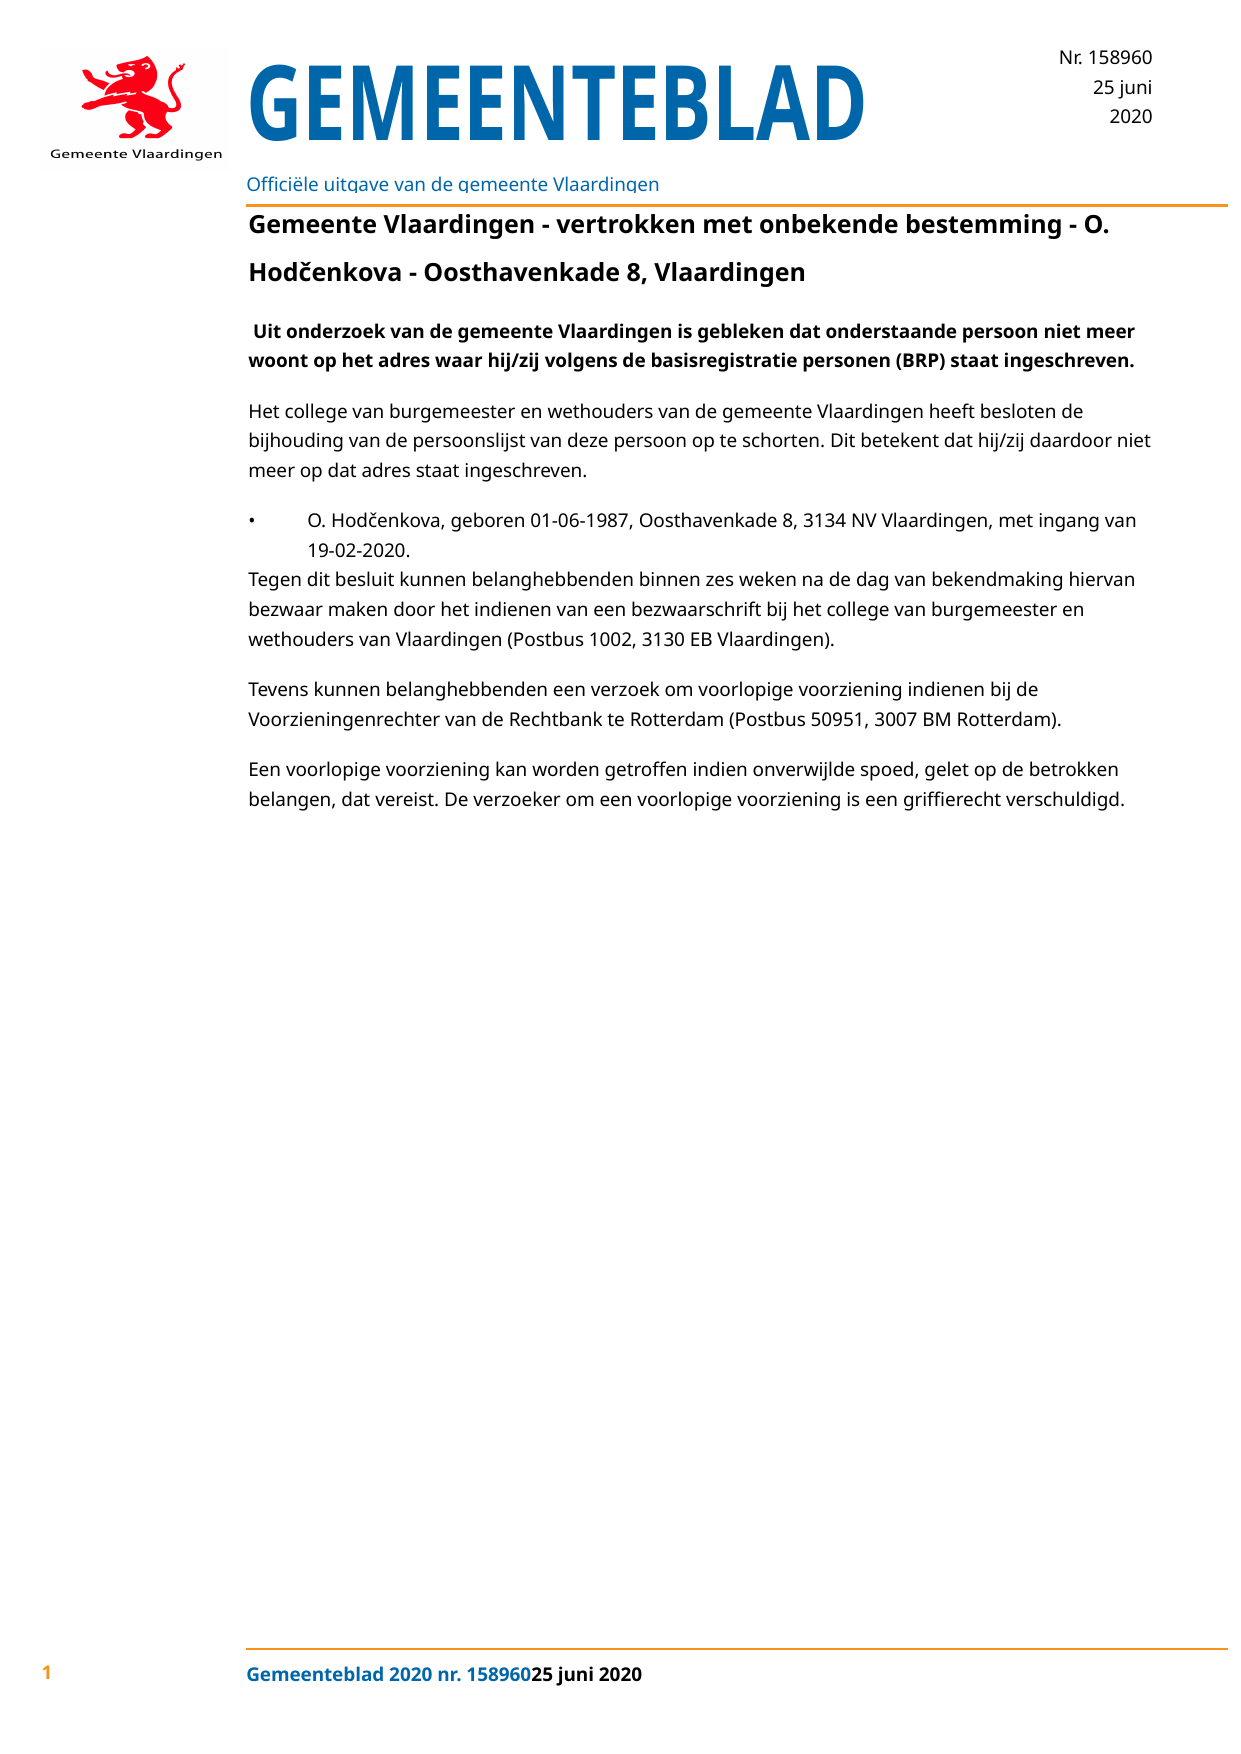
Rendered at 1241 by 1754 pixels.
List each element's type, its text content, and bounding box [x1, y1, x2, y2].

text Het college van burgemeester en wethouders van de gemeente Vlaardingen heeft besloten de bijhouding van de persoonslijst van deze persoon op te schorten. Dit betekent dat hij/zij daardoor niet meer op dat adres staat ingeschreven. [248, 398, 1152, 483]
text Tevens kunnen belanghebbenden een verzoek om voorlopige voorziening indienen bij de Voorzieningenrechter van de Rechtbank te Rotterdam (Postbus 50951, 3007 BM Rotterdam). [248, 676, 1152, 732]
text Tegen dit besluit kunnen belanghebbenden binnen zes weken na de dag van bekendmaking hiervan bezwaar maken door het indienen van een bezwaarschrift bij het college van burgemeester en wethouders van Vlaardingen (Postbus 1002, 3130 EB Vlaardingen). [248, 567, 1152, 652]
text Een voorlopige voorziening kan worden getroffen indien onverwijlde spoed, gelet op de betrokken belangen, dat vereist. De verzoeker om een voorlopige voorziening is een griffierecht verschuldigd. [248, 756, 1152, 812]
picture [41, 47, 231, 172]
list O. Hodčenkova, geboren 01-06-1987, Oosthavenkade 8, 3134 NV Vlaardingen, met ingang van 19-02-2020. [248, 507, 1152, 563]
text Uit onderzoek van de gemeente Vlaardingen is gebleken dat onderstaande persoon niet meer woont op het adres waar hij/zij volgens de basisregistratie personen (BRP) staat ingeschreven. [248, 318, 1152, 373]
text Gemeente Vlaardingen - vertrokken met onbekende bestemming - O. Hodčenkova - Oosthavenkade 8, Vlaardingen [248, 207, 1152, 288]
